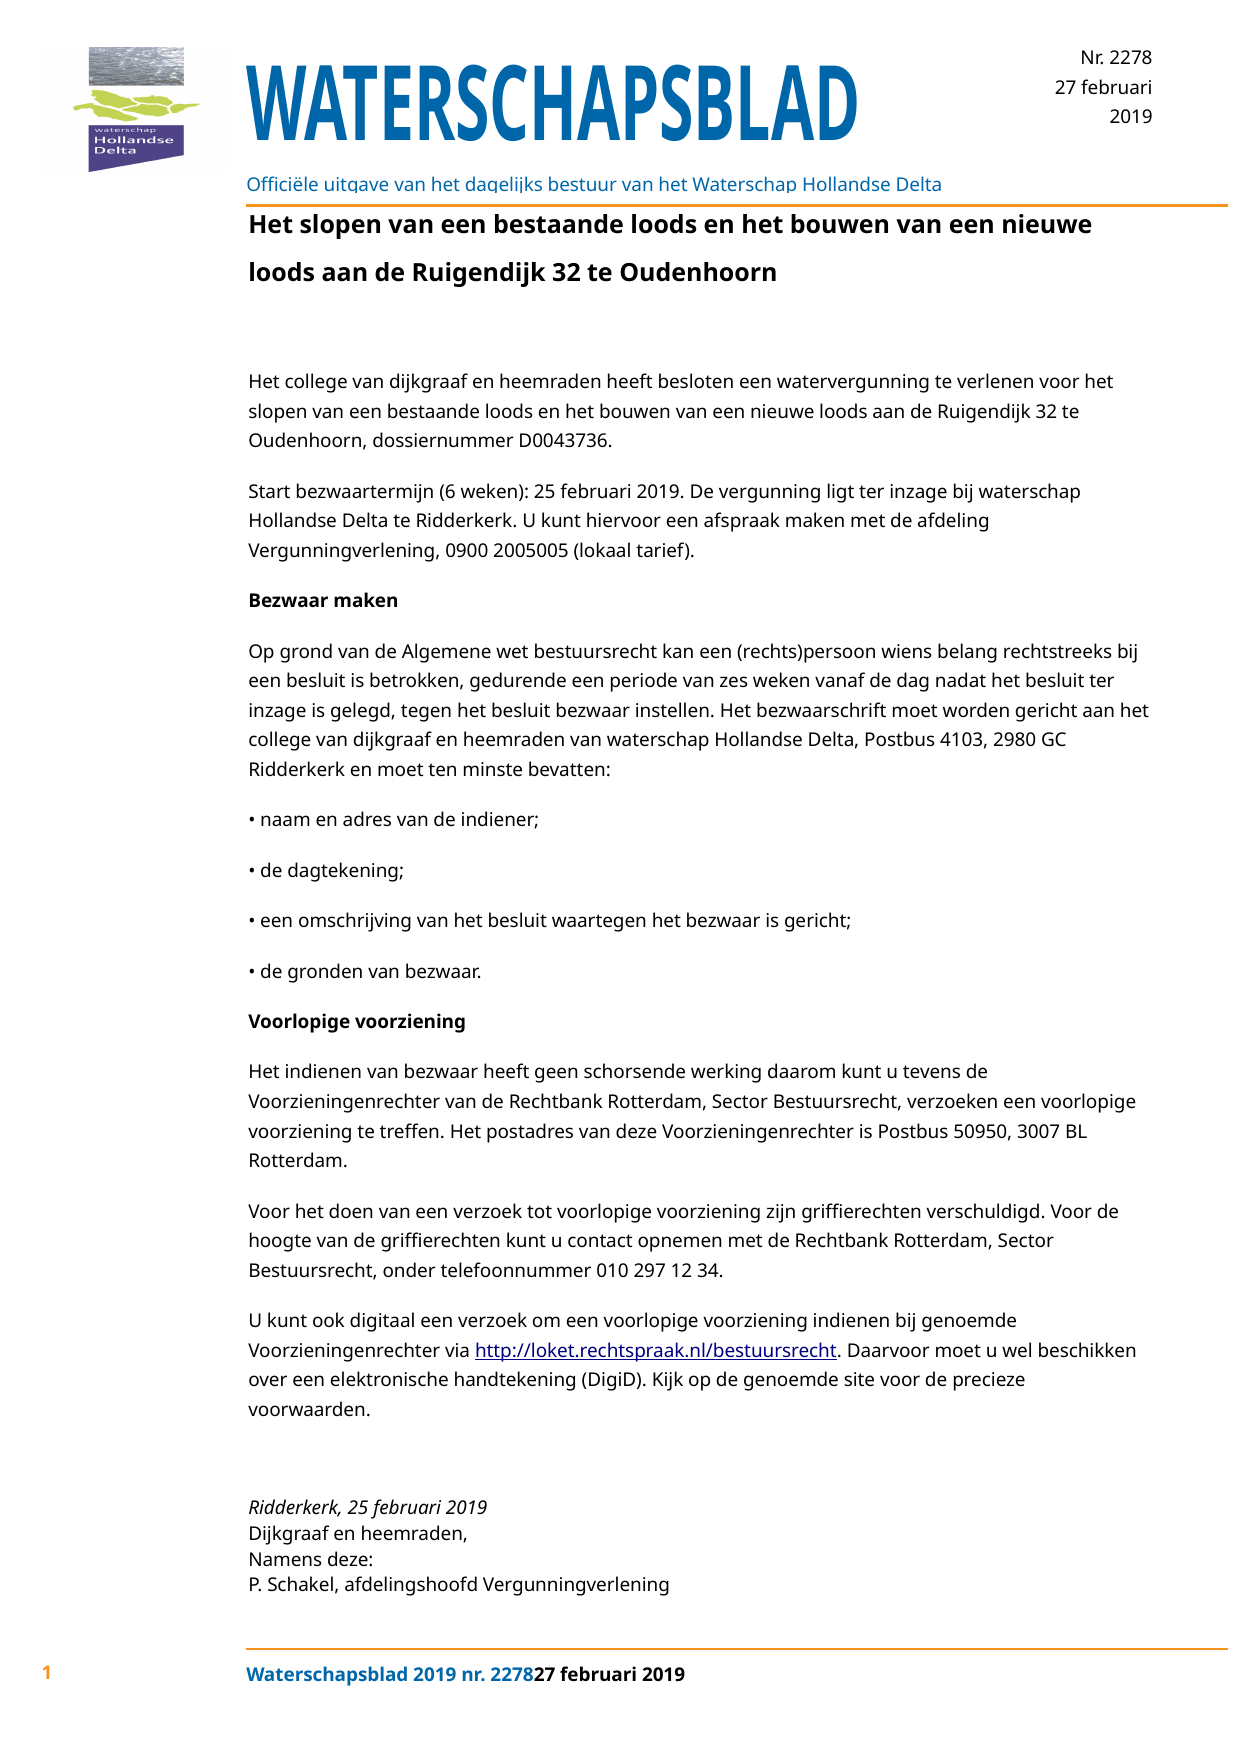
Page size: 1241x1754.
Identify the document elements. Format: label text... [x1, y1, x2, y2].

text P. Schakel, afdelingshoofd Vergunningverlening [248, 1572, 1152, 1597]
text Voor het doen van een verzoek tot voorlopige voorziening zijn griffierechten verschuldigd. Voor de hoogte van de griffierechten kunt u contact opnemen met de Rechtbank Rotterdam, Sector Bestuursrecht, onder telefoonnummer 010 297 12 34. [248, 1198, 1152, 1283]
text • de dagtekening; [248, 857, 1152, 883]
text Bezwaar maken [248, 587, 1152, 613]
text Voorlopige voorziening [248, 1008, 1152, 1034]
text Op grond van de Algemene wet bestuursrecht kan een (rechts)persoon wiens belang rechtstreeks bij een besluit is betrokken, gedurende een periode van zes weken vanaf de dag nadat het besluit ter inzage is gelegd, tegen het besluit bezwaar instellen. Het bezwaarschrift moet worden gericht aan het college van dijkgraaf en heemraden van waterschap Hollandse Delta, Postbus 4103, 2980 GC Ridderkerk en moet ten minste bevatten: [248, 638, 1152, 782]
text Het slopen van een bestaande loods en het bouwen van een nieuwe loods aan de Ruigendijk 32 te Oudenhoorn [248, 207, 1152, 288]
text Start bezwaartermijn (6 weken): 25 februari 2019. De vergunning ligt ter inzage bij waterschap Hollandse Delta te Ridderkerk. U kunt hiervoor een afspraak maken met de afdeling Vergunningverlening, 0900 2005005 (lokaal tarief). [248, 478, 1152, 563]
text U kunt ook digitaal een verzoek om een voorlopige voorziening indienen bij genoemde Voorzieningenrechter via http://loket.rechtspraak.nl/bestuursrecht. Daarvoor moet u wel beschikken over een elektronische handtekening (DigiD). Kijk op de genoemde site voor de precieze voorwaarden. [248, 1307, 1152, 1422]
text • de gronden van bezwaar. [248, 958, 1152, 984]
picture [41, 47, 231, 172]
text • naam en adres van de indiener; [248, 807, 1152, 832]
text Het college van dijkgraaf en heemraden heeft besloten een watervergunning te verlenen voor het slopen van een bestaande loods en het bouwen van een nieuwe loods aan de Ruigendijk 32 te Oudenhoorn, dossiernummer D0043736. [248, 368, 1152, 453]
text Dijkgraaf en heemraden, [248, 1520, 1152, 1546]
text • een omschrijving van het besluit waartegen het bezwaar is gericht; [248, 907, 1152, 933]
text Ridderkerk, 25 februari 2019 [248, 1494, 1152, 1520]
text Namens deze: [248, 1546, 1152, 1572]
text Het indienen van bezwaar heeft geen schorsende werking daarom kunt u tevens de Voorzieningenrechter van de Rechtbank Rotterdam, Sector Bestuursrecht, verzoeken een voorlopige voorziening te treffen. Het postadres van deze Voorzieningenrechter is Postbus 50950, 3007 BL Rotterdam. [248, 1059, 1152, 1173]
